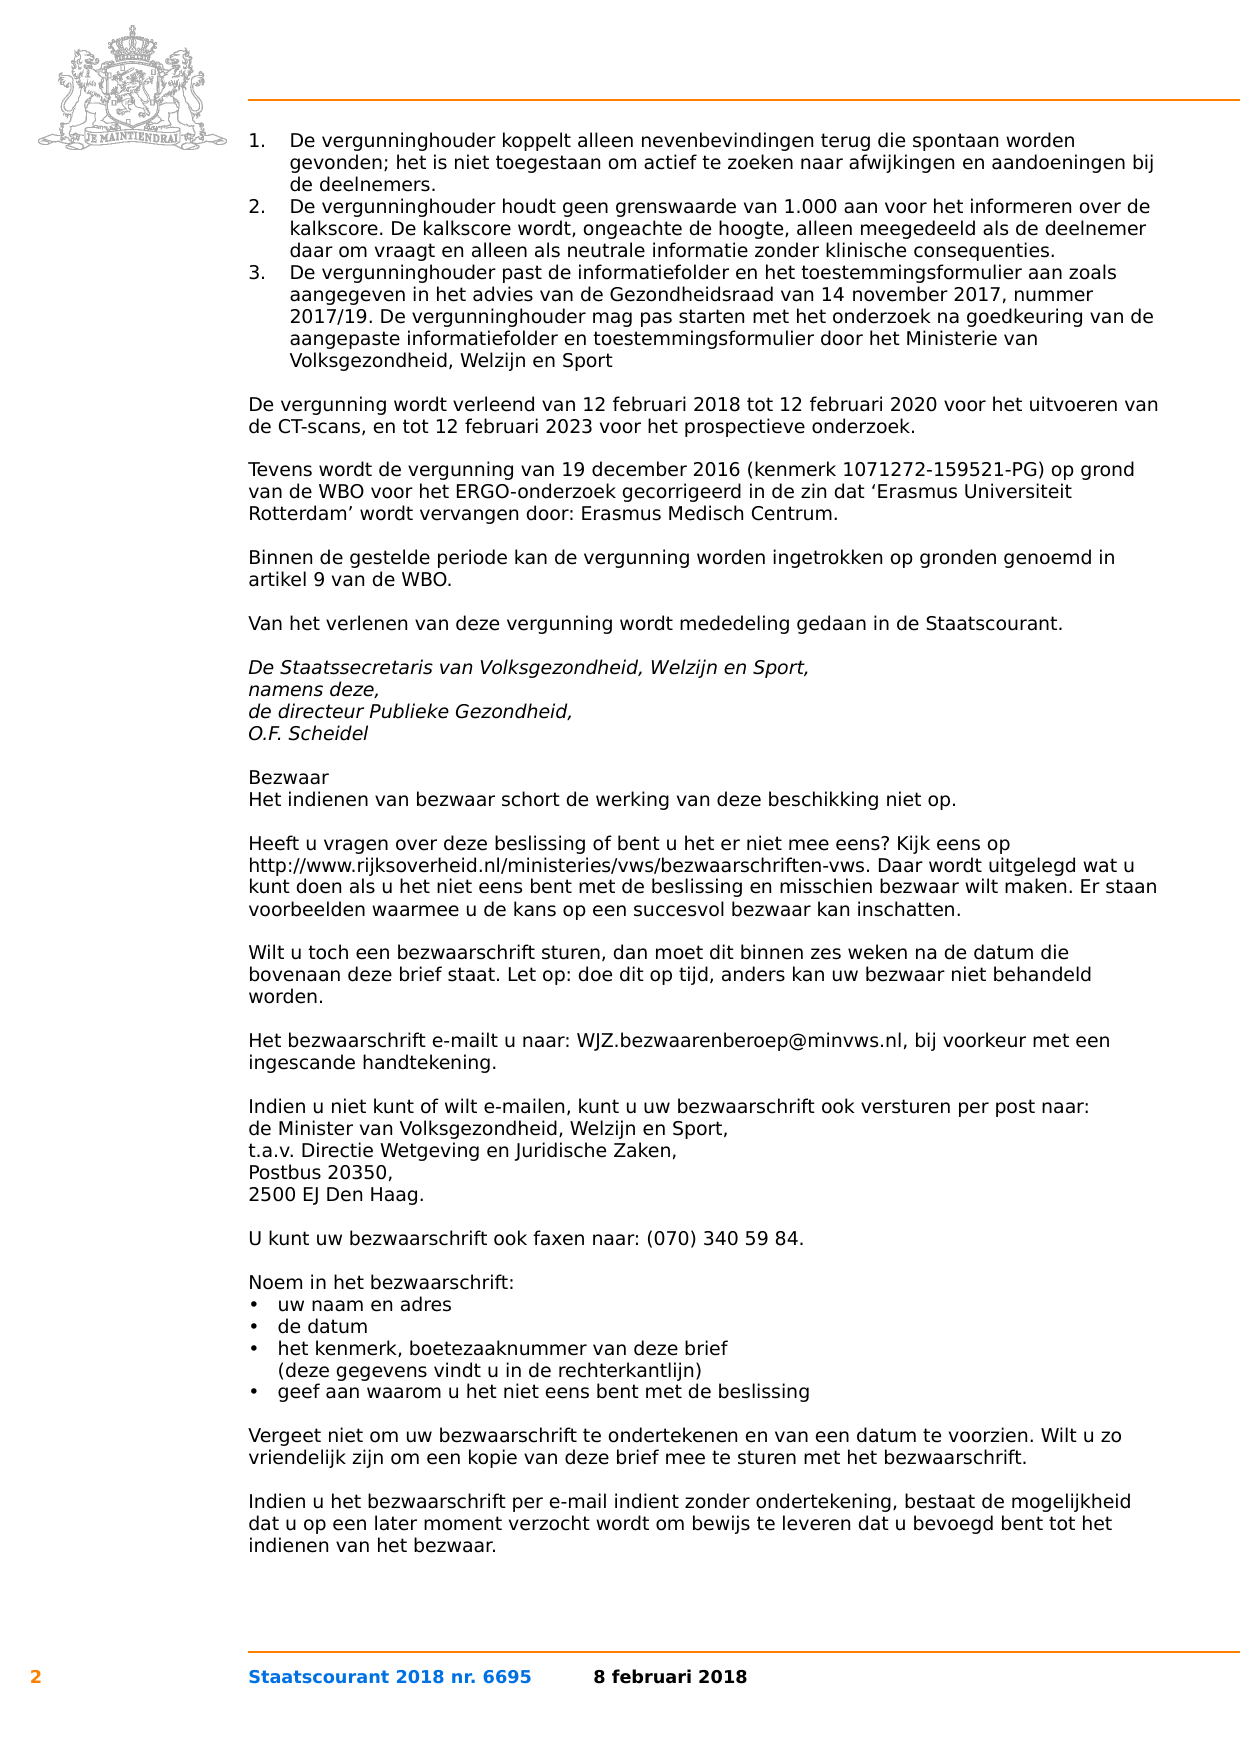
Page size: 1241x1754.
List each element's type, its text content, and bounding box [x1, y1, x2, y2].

text t.a.v. Directie Wetgeving en Juridische Zaken, [248, 1140, 1163, 1162]
text 2500 EJ Den Haag. [248, 1184, 1163, 1206]
text Heeft u vragen over deze beslissing of bent u het er niet mee eens? Kijk eens op http://www.rijksoverheid.nl/ministeries/vws/bezwaarschriften-vws. Daar wordt uitgelegd wat u kunt doen als u het niet eens bent met de beslissing en misschien bezwaar wilt maken. Er staan voorbeelden waarmee u de kans op een succesvol bezwaar kan inschatten. [248, 832, 1163, 920]
text Het bezwaarschrift e-mailt u naar: WJZ.bezwaarenberoep@minvws.nl, bij voorkeur met een ingescande handtekening. [248, 1030, 1163, 1074]
text • uw naam en adres [248, 1293, 1163, 1316]
text Indien u niet kunt of wilt e-mailen, kunt u uw bezwaarschrift ook versturen per post naar: [248, 1096, 1163, 1118]
text • de datum [248, 1316, 1163, 1337]
picture [38, 25, 227, 150]
text Noem in het bezwaarschrift: [248, 1272, 1163, 1293]
text Postbus 20350, [248, 1162, 1163, 1184]
text Tevens wordt de vergunning van 19 december 2016 (kenmerk 1071272-159521-PG) op grond van de WBO voor het ERGO-onderzoek gecorrigeerd in de zin dat ‘Erasmus Universiteit Rotterdam’ wordt vervangen door: Erasmus Medisch Centrum. [248, 459, 1163, 525]
text Het indienen van bezwaar schort de werking van deze beschikking niet op. [248, 789, 1163, 811]
text Indien u het bezwaarschrift per e-mail indient zonder ondertekening, bestaat de mogelijkheid dat u op een later moment verzocht wordt om bewijs te leveren dat u bevoegd bent tot het indienen van het bezwaar. [248, 1491, 1163, 1557]
text 1. De vergunninghouder koppelt alleen nevenbevindingen terug die spontaan worden gevonden; het is niet toegestaan om actief te zoeken naar afwijkingen en aandoeningen bij de deelnemers. [248, 130, 1163, 196]
text De Staatssecretaris van Volksgezondheid, Welzijn en Sport, namens deze, de directeur Publieke Gezondheid, O.F. Scheidel [248, 657, 1163, 745]
text Bezwaar [248, 767, 1163, 789]
text Wilt u toch een bezwaarschrift sturen, dan moet dit binnen zes weken na de datum die bovenaan deze brief staat. Let op: doe dit op tijd, anders kan uw bezwaar niet behandeld worden. [248, 942, 1163, 1008]
text Van het verlenen van deze vergunning wordt mededeling gedaan in de Staatscourant. [248, 613, 1163, 635]
text (deze gegevens vindt u in de rechterkantlijn) [277, 1359, 1163, 1381]
text U kunt uw bezwaarschrift ook faxen naar: (070) 340 59 84. [248, 1228, 1163, 1250]
text Binnen de gestelde periode kan de vergunning worden ingetrokken op gronden genoemd in artikel 9 van de WBO. [248, 547, 1163, 591]
text 2. De vergunninghouder houdt geen grenswaarde van 1.000 aan voor het informeren over de kalkscore. De kalkscore wordt, ongeachte de hoogte, alleen meegedeeld als de deelnemer daar om vraagt en alleen als neutrale informatie zonder klinische consequenties. [248, 196, 1163, 262]
text Vergeet niet om uw bezwaarschrift te ondertekenen en van een datum te voorzien. Wilt u zo vriendelijk zijn om een kopie van deze brief mee te sturen met het bezwaarschrift. [248, 1425, 1163, 1469]
text de Minister van Volksgezondheid, Welzijn en Sport, [248, 1118, 1163, 1140]
text • het kenmerk, boetezaaknummer van deze brief [248, 1337, 1163, 1359]
text 3. De vergunninghouder past de informatiefolder en het toestemmingsformulier aan zoals aangegeven in het advies van de Gezondheidsraad van 14 november 2017, nummer 2017/19. De vergunninghouder mag pas starten met het onderzoek na goedkeuring van de aangepaste informatiefolder en toestemmingsformulier door het Ministerie van Volksgezondheid, Welzijn en Sport [248, 262, 1163, 372]
text • geef aan waarom u het niet eens bent met de beslissing [248, 1381, 1163, 1403]
text De vergunning wordt verleend van 12 februari 2018 tot 12 februari 2020 voor het uitvoeren van de CT-scans, en tot 12 februari 2023 voor het prospectieve onderzoek. [248, 393, 1163, 437]
